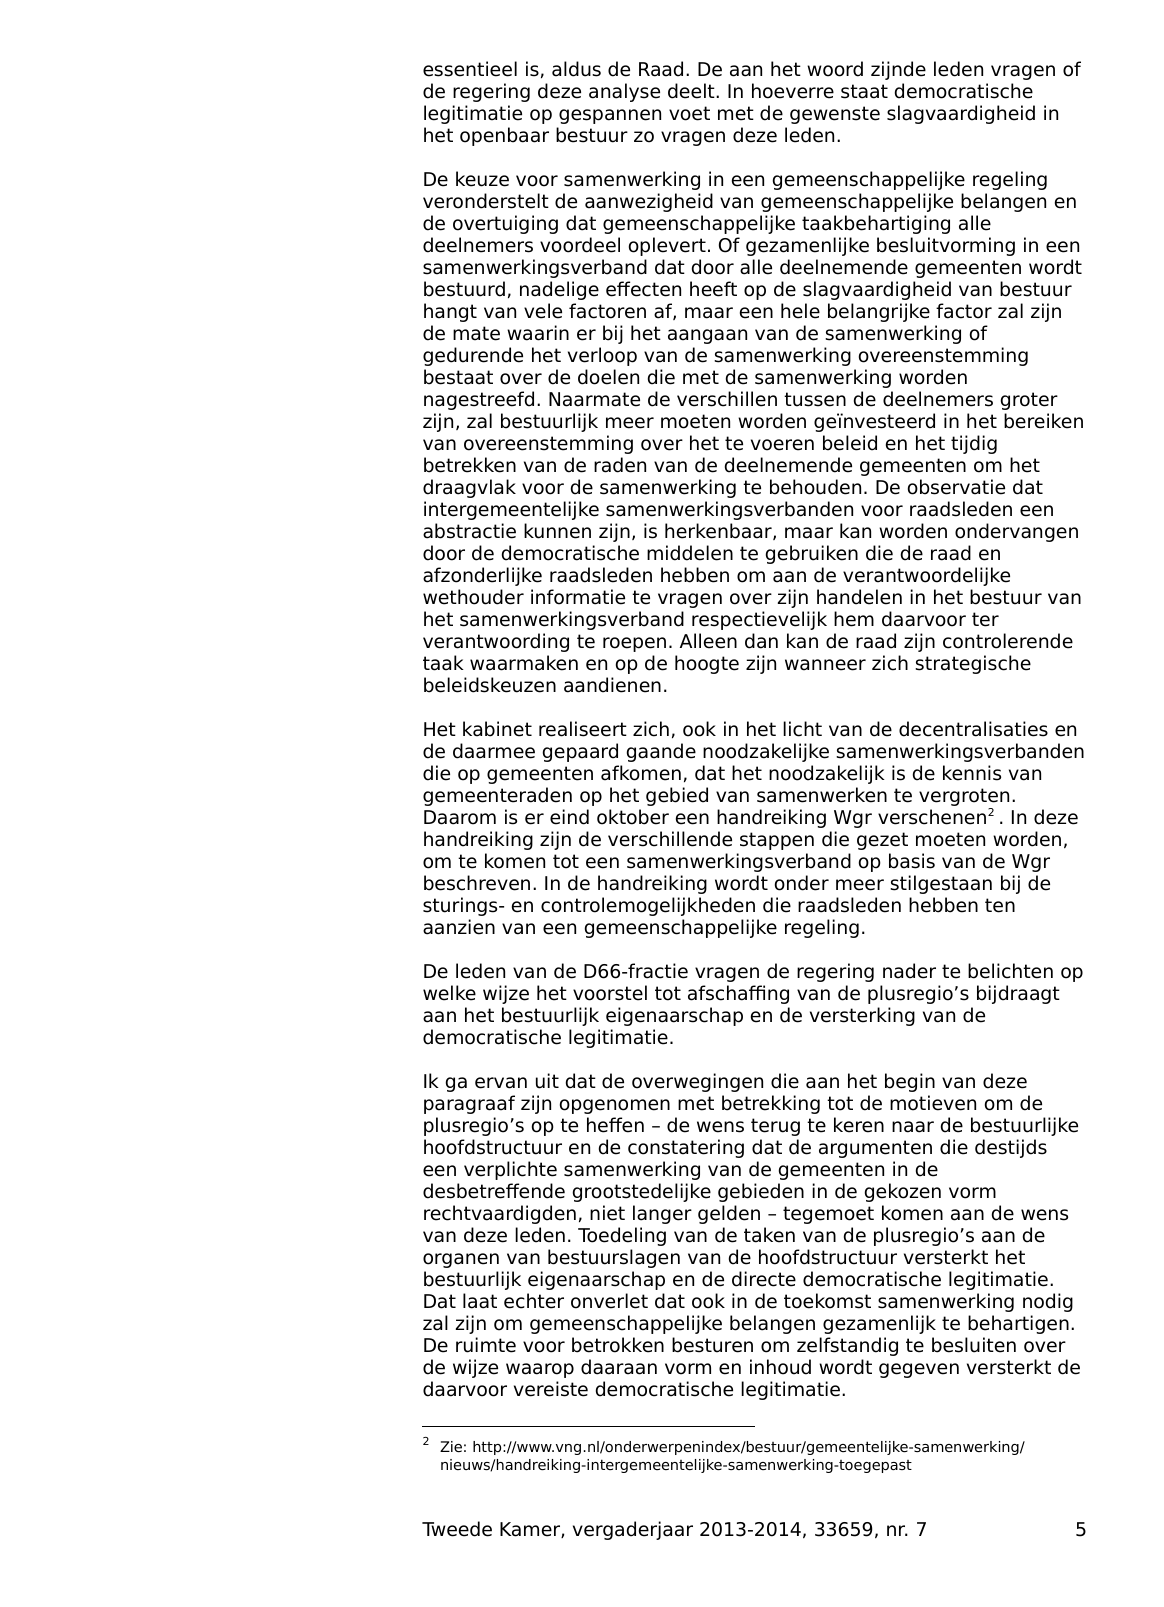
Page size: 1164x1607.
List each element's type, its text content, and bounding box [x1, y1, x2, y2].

text essentieel is, aldus de Raad. De aan het woord zijnde leden vragen of de regering deze analyse deelt. In hoeverre staat democratische legitimatie op gespannen voet met de gewenste slagvaardigheid in het openbaar bestuur zo vragen deze leden. [422, 59, 1087, 147]
text De leden van de D66-fractie vragen de regering nader te belichten op welke wijze het voorstel tot afschaffing van de plusregio’s bijdraagt aan het bestuurlijk eigenaarschap en de versterking van de democratische legitimatie. [422, 961, 1087, 1049]
text De keuze voor samenwerking in een gemeenschappelijke regeling veronderstelt de aanwezigheid van gemeenschappelijke belangen en de overtuiging dat gemeenschappelijke taakbehartiging alle deelnemers voordeel oplevert. Of gezamenlijke besluitvorming in een samenwerkingsverband dat door alle deelnemende gemeenten wordt bestuurd, nadelige effecten heeft op de slagvaardigheid van bestuur hangt van vele factoren af, maar een hele belangrijke factor zal zijn de mate waarin er bij het aangaan van de samenwerking of gedurende het verloop van de samenwerking overeenstemming bestaat over de doelen die met de samenwerking worden nagestreefd. Naarmate de verschillen tussen de deelnemers groter zijn, zal bestuurlijk meer moeten worden geïnvesteerd in het bereiken van overeenstemming over het te voeren beleid en het tijdig betrekken van de raden van de deelnemende gemeenten om het draagvlak voor de samenwerking te behouden. De observatie dat intergemeentelijke samenwerkingsverbanden voor raadsleden een abstractie kunnen zijn, is herkenbaar, maar kan worden ondervangen door de democratische middelen te gebruiken die de raad en afzonderlijke raadsleden hebben om aan de verantwoordelijke wethouder informatie te vragen over zijn handelen in het bestuur van het samenwerkingsverband respectievelijk hem daarvoor ter verantwoording te roepen. Alleen dan kan de raad zijn controlerende taak waarmaken en op de hoogte zijn wanneer zich strategische beleidskeuzen aandienen. [422, 169, 1087, 697]
text Zie: http://www.vng.nl/onderwerpenindex/bestuur/gemeentelijke-samenwerking/nieuws/handreiking-intergemeentelijke-samenwerking-toegepast [422, 1435, 1087, 1474]
text Het kabinet realiseert zich, ook in het licht van de decentralisaties en de daarmee gepaard gaande noodzakelijke samenwerkingsverbanden die op gemeenten afkomen, dat het noodzakelijk is de kennis van gemeenteraden op het gebied van samenwerken te vergroten. Daarom is er eind oktober een handreiking Wgr verschenen. In deze handreiking zijn de verschillende stappen die gezet moeten worden, om te komen tot een samenwerkingsverband op basis van de Wgr beschreven. In de handreiking wordt onder meer stilgestaan bij de sturings- en controlemogelijkheden die raadsleden hebben ten aanzien van een gemeenschappelijke regeling. [422, 719, 1087, 939]
text Ik ga ervan uit dat de overwegingen die aan het begin van deze paragraaf zijn opgenomen met betrekking tot de motieven om de plusregio’s op te heffen – de wens terug te keren naar de bestuurlijke hoofdstructuur en de constatering dat de argumenten die destijds een verplichte samenwerking van de gemeenten in de desbetreffende grootstedelijke gebieden in de gekozen vorm rechtvaardigden, niet langer gelden – tegemoet komen aan de wens van deze leden. Toedeling van de taken van de plusregio’s aan de organen van bestuurslagen van de hoofdstructuur versterkt het bestuurlijk eigenaarschap en de directe democratische legitimatie. Dat laat echter onverlet dat ook in de toekomst samenwerking nodig zal zijn om gemeenschappelijke belangen gezamenlijk te behartigen. De ruimte voor betrokken besturen om zelfstandig te besluiten over de wijze waarop daaraan vorm en inhoud wordt gegeven versterkt de daarvoor vereiste democratische legitimatie. [422, 1071, 1087, 1401]
